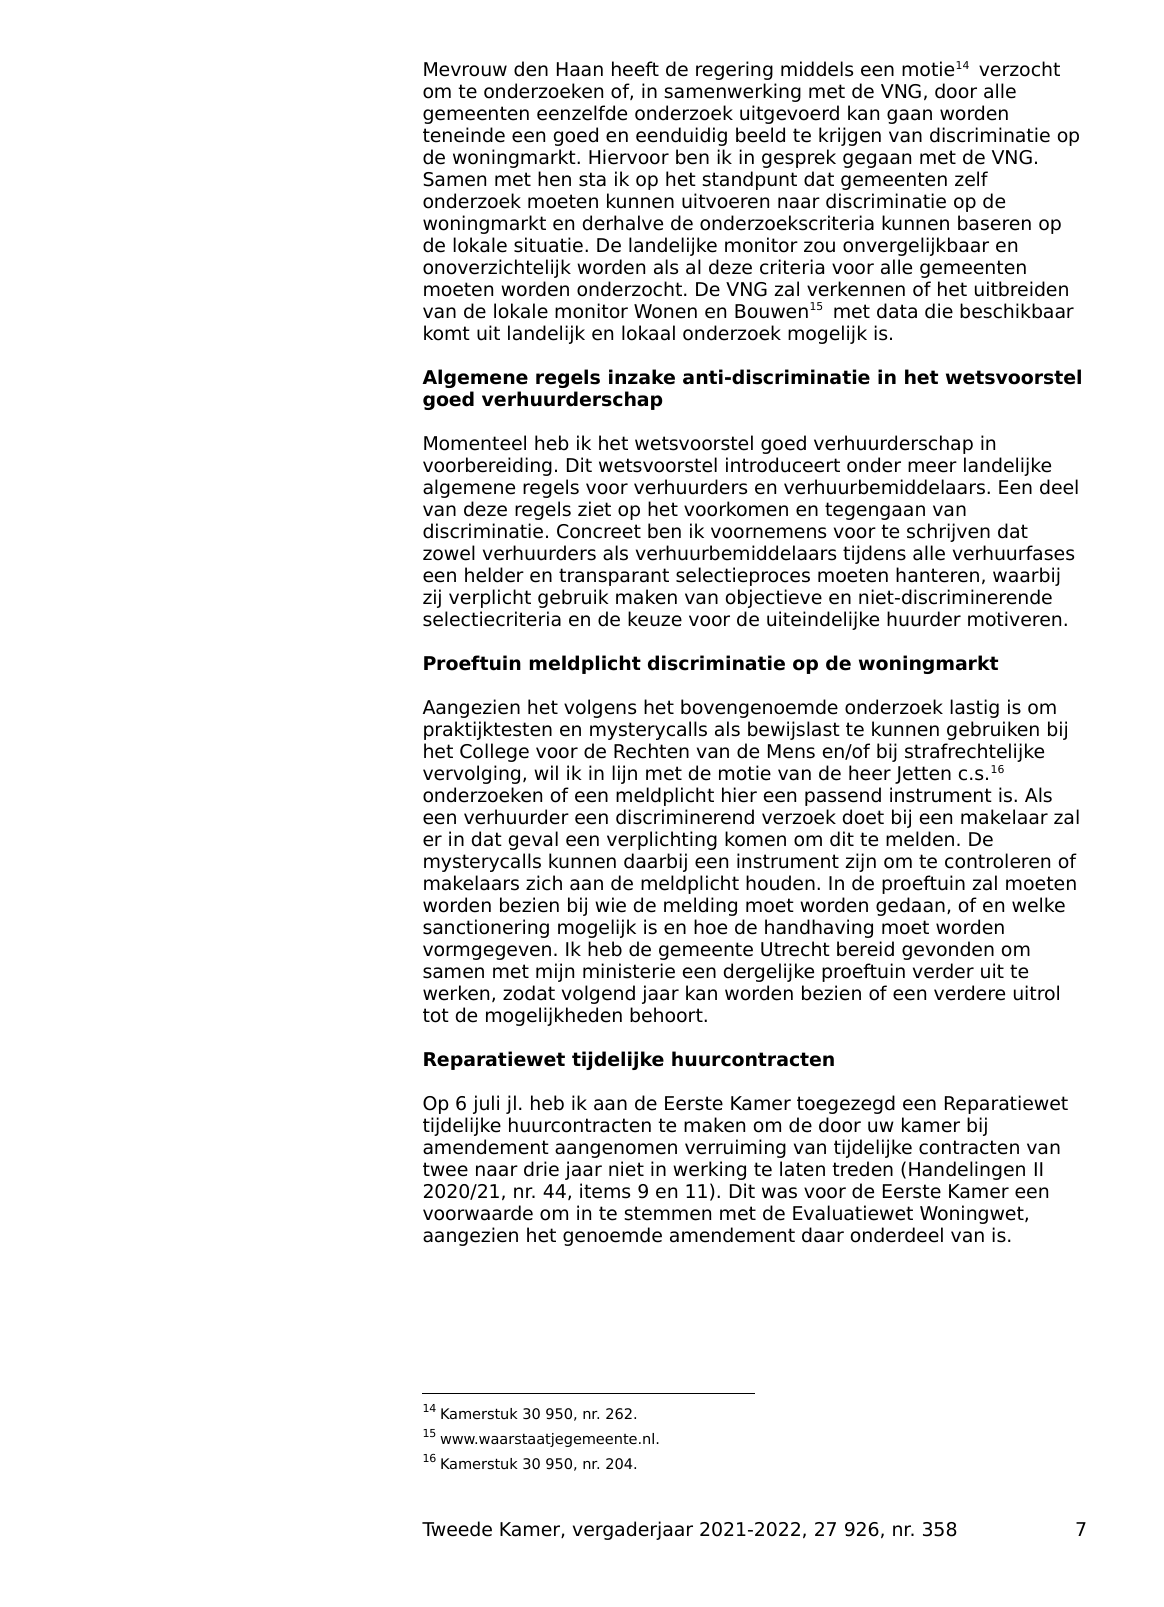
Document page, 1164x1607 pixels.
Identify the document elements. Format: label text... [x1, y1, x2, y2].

text Momenteel heb ik het wetsvoorstel goed verhuurderschap in voorbereiding. Dit wetsvoorstel introduceert onder meer landelijke algemene regels voor verhuurders en verhuurbemiddelaars. Een deel van deze regels ziet op het voorkomen en tegengaan van discriminatie. Concreet ben ik voornemens voor te schrijven dat zowel verhuurders als verhuurbemiddelaars tijdens alle verhuurfases een helder en transparant selectieproces moeten hanteren, waarbij zij verplicht gebruik maken van objectieve en niet-discriminerende selectiecriteria en de keuze voor de uiteindelijke huurder motiveren. [422, 433, 1087, 631]
text Kamerstuk 30 950, nr. 204. [422, 1452, 1087, 1474]
text www.waarstaatjegemeente.nl. [422, 1427, 1087, 1449]
text Mevrouw den Haan heeft de regering middels een motie verzocht om te onderzoeken of, in samenwerking met de VNG, door alle gemeenten eenzelfde onderzoek uitgevoerd kan gaan worden teneinde een goed en eenduidig beeld te krijgen van discriminatie op de woningmarkt. Hiervoor ben ik in gesprek gegaan met de VNG. Samen met hen sta ik op het standpunt dat gemeenten zelf onderzoek moeten kunnen uitvoeren naar discriminatie op de woningmarkt en derhalve de onderzoekscriteria kunnen baseren op de lokale situatie. De landelijke monitor zou onvergelijkbaar en onoverzichtelijk worden als al deze criteria voor alle gemeenten moeten worden onderzocht. De VNG zal verkennen of het uitbreiden van de lokale monitor Wonen en Bouwen met data die beschikbaar komt uit landelijk en lokaal onderzoek mogelijk is. [422, 59, 1087, 345]
subtitle Reparatiewet tijdelijke huurcontracten [422, 1049, 1087, 1071]
subtitle Algemene regels inzake anti-discriminatie in het wetsvoorstel goed verhuurderschap [422, 367, 1087, 411]
text Op 6 juli jl. heb ik aan de Eerste Kamer toegezegd een Reparatiewet tijdelijke huurcontracten te maken om de door uw kamer bij amendement aangenomen verruiming van tijdelijke contracten van twee naar drie jaar niet in werking te laten treden (Handelingen II 2020/21, nr. 44, items 9 en 11). Dit was voor de Eerste Kamer een voorwaarde om in te stemmen met de Evaluatiewet Woningwet, aangezien het genoemde amendement daar onderdeel van is. [422, 1093, 1087, 1247]
text Kamerstuk 30 950, nr. 262. [422, 1402, 1087, 1424]
text Aangezien het volgens het bovengenoemde onderzoek lastig is om praktijktesten en mysterycalls als bewijslast te kunnen gebruiken bij het College voor de Rechten van de Mens en/of bij strafrechtelijke vervolging, wil ik in lijn met de motie van de heer Jetten c.s. onderzoeken of een meldplicht hier een passend instrument is. Als een verhuurder een discriminerend verzoek doet bij een makelaar zal er in dat geval een verplichting komen om dit te melden. De mysterycalls kunnen daarbij een instrument zijn om te controleren of makelaars zich aan de meldplicht houden. In de proeftuin zal moeten worden bezien bij wie de melding moet worden gedaan, of en welke sanctionering mogelijk is en hoe de handhaving moet worden vormgegeven. Ik heb de gemeente Utrecht bereid gevonden om samen met mijn ministerie een dergelijke proeftuin verder uit te werken, zodat volgend jaar kan worden bezien of een verdere uitrol tot de mogelijkheden behoort. [422, 697, 1087, 1027]
subtitle Proeftuin meldplicht discriminatie op de woningmarkt [422, 653, 1087, 675]
